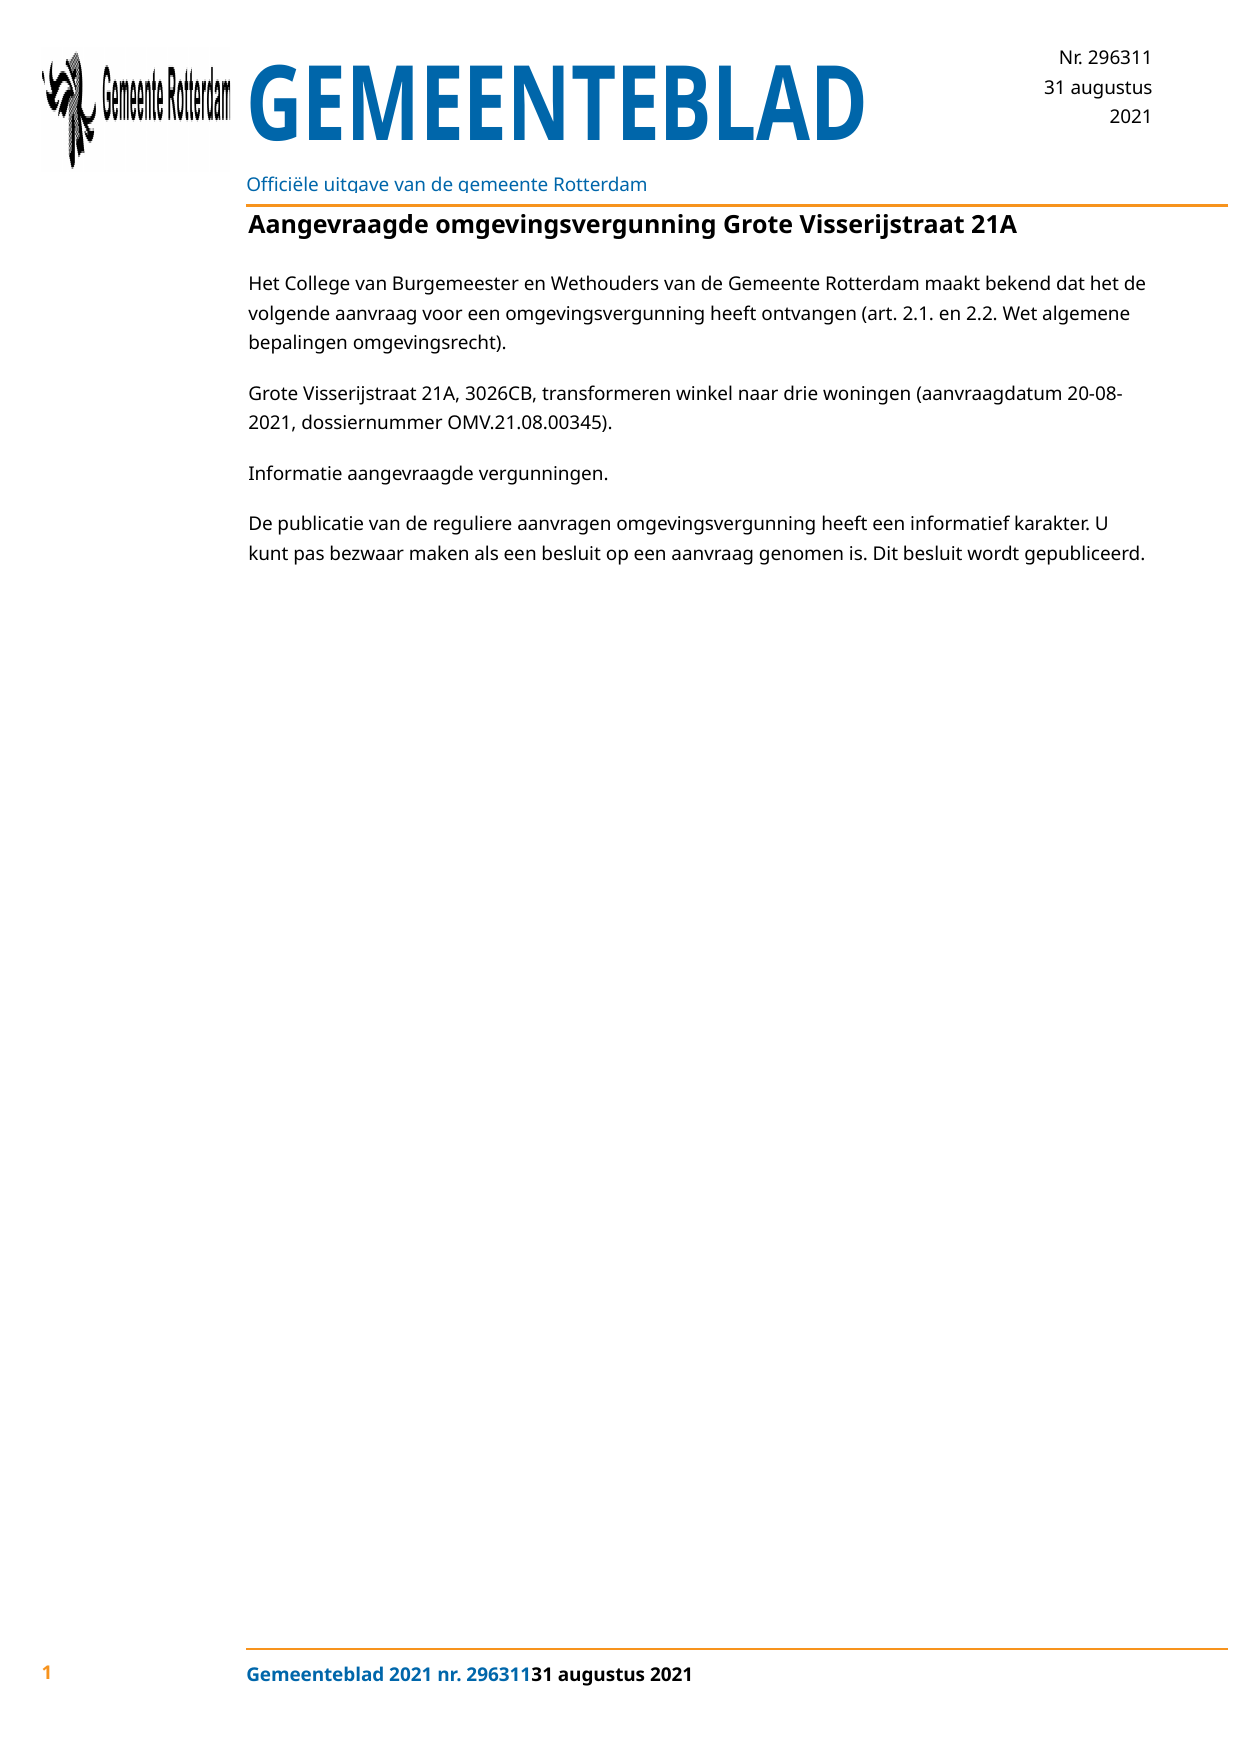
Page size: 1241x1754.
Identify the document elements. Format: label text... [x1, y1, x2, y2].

text Informatie aangevraagde vergunningen. [248, 460, 1152, 486]
text Het College van Burgemeester en Wethouders van de Gemeente Rotterdam maakt bekend dat het de volgende aanvraag voor een omgevingsvergunning heeft ontvangen (art. 2.1. en 2.2. Wet algemene bepalingen omgevingsrecht). [248, 270, 1152, 355]
text De publicatie van de reguliere aanvragen omgevingsvergunning heeft een informatief karakter. U kunt pas bezwaar maken als een besluit op een aanvraag genomen is. Dit besluit wordt gepubliceerd. [248, 510, 1152, 566]
picture [41, 47, 231, 172]
text Aangevraagde omgevingsvergunning Grote Visserijstraat 21A [248, 207, 1152, 241]
text Grote Visserijstraat 21A, 3026CB, transformeren winkel naar drie woningen (aanvraagdatum 20-08-2021, dossiernummer OMV.21.08.00345). [248, 380, 1152, 435]
